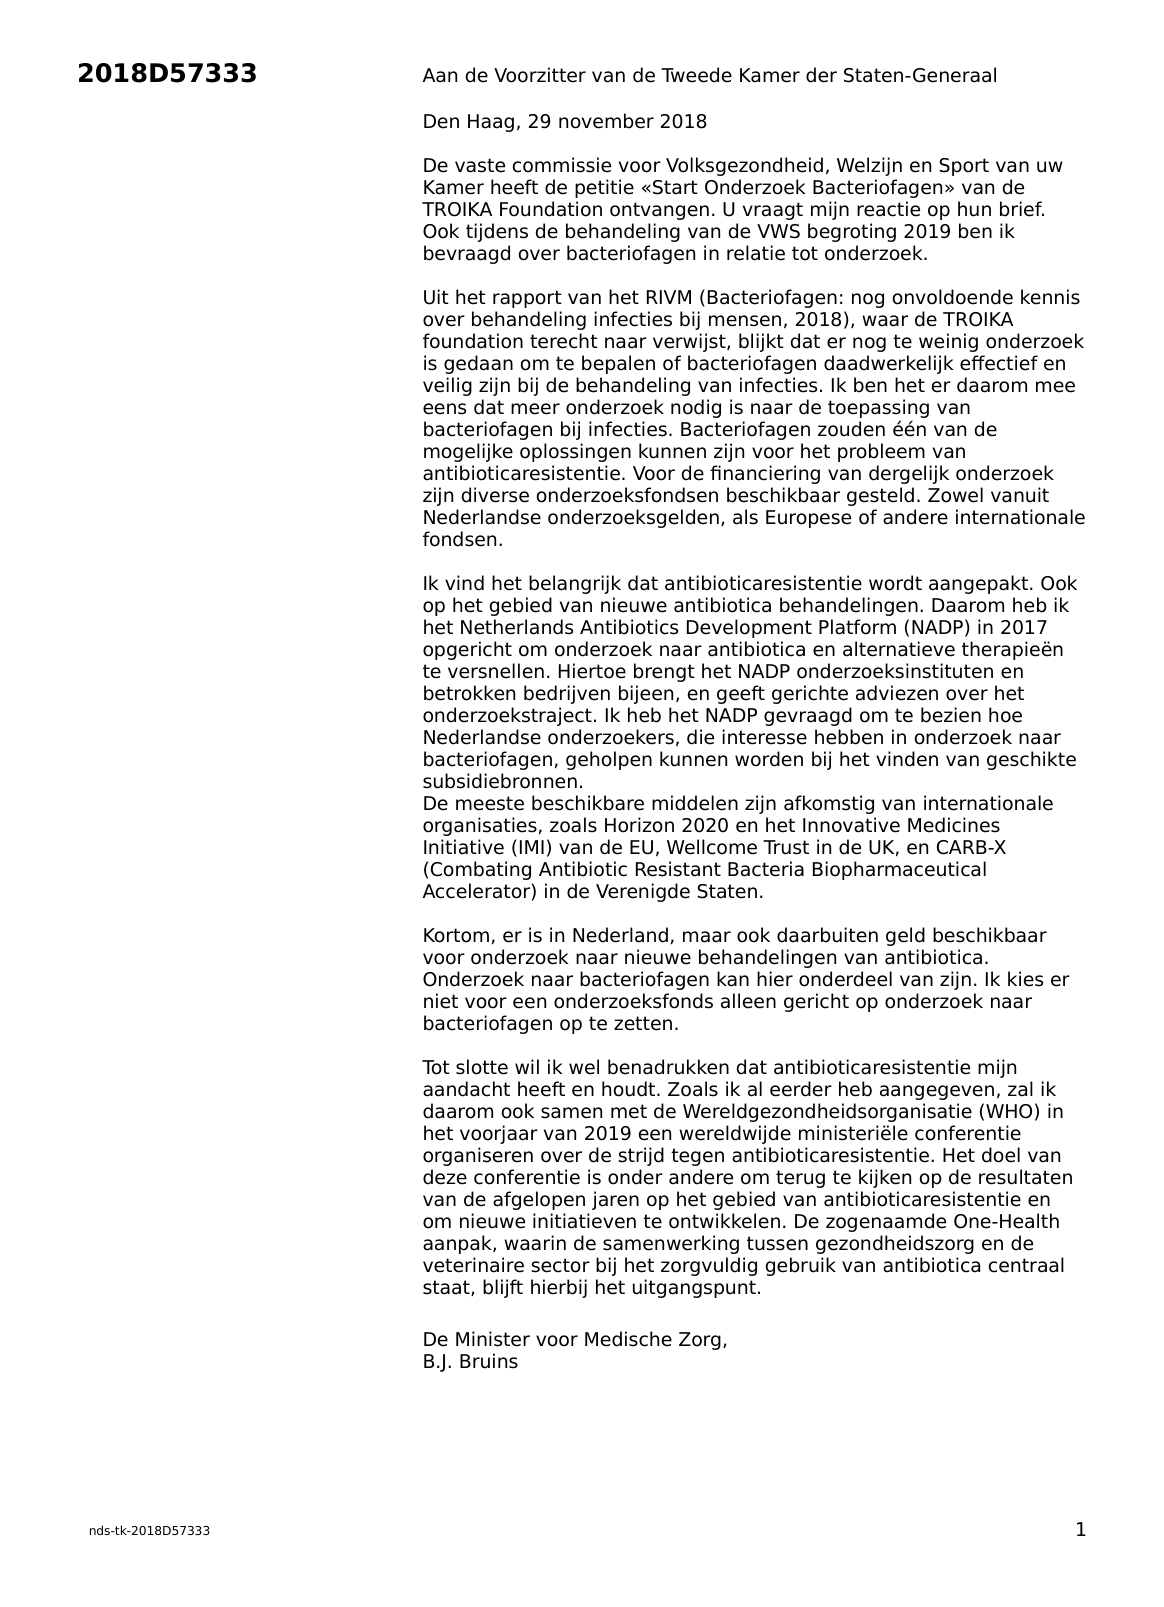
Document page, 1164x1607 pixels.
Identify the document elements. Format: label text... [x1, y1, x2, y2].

text De vaste commissie voor Volksgezondheid, Welzijn en Sport van uw Kamer heeft de petitie «Start Onderzoek Bacteriofagen» van de TROIKA Foundation ontvangen. U vraagt mijn reactie op hun brief. Ook tijdens de behandeling van de VWS begroting 2019 ben ik bevraagd over bacteriofagen in relatie tot onderzoek. [422, 155, 1087, 265]
text Tot slotte wil ik wel benadrukken dat antibioticaresistentie mijn aandacht heeft en houdt. Zoals ik al eerder heb aangegeven, zal ik daarom ook samen met de Wereldgezondheidsorganisatie (WHO) in het voorjaar van 2019 een wereldwijde ministeriële conferentie organiseren over de strijd tegen antibioticaresistentie. Het doel van deze conferentie is onder andere om terug te kijken op de resultaten van de afgelopen jaren op het gebied van antibioticaresistentie en om nieuwe initiatieven te ontwikkelen. De zogenaamde One-Health aanpak, waarin de samenwerking tussen gezondheidszorg en de veterinaire sector bij het zorgvuldig gebruik van antibiotica centraal staat, blijft hierbij het uitgangspunt. [422, 1057, 1087, 1299]
text nds-tk-2018D57333 [88, 1524, 323, 1538]
text 2018D57333 Aan de Voorzitter van de Tweede Kamer der Staten-Generaal [77, 59, 1087, 89]
text Den Haag, 29 november 2018 [422, 111, 1087, 133]
text Kortom, er is in Nederland, maar ook daarbuiten geld beschikbaar voor onderzoek naar nieuwe behandelingen van antibiotica. Onderzoek naar bacteriofagen kan hier onderdeel van zijn. Ik kies er niet voor een onderzoeksfonds alleen gericht op onderzoek naar bacteriofagen op te zetten. [422, 925, 1087, 1035]
text De Minister voor Medische Zorg, B.J. Bruins [422, 1329, 1087, 1373]
text Ik vind het belangrijk dat antibioticaresistentie wordt aangepakt. Ook op het gebied van nieuwe antibiotica behandelingen. Daarom heb ik het Netherlands Antibiotics Development Platform (NADP) in 2017 opgericht om onderzoek naar antibiotica en alternatieve therapieën te versnellen. Hiertoe brengt het NADP onderzoeksinstituten en betrokken bedrijven bijeen, en geeft gerichte adviezen over het onderzoekstraject. Ik heb het NADP gevraagd om te bezien hoe Nederlandse onderzoekers, die interesse hebben in onderzoek naar bacteriofagen, geholpen kunnen worden bij het vinden van geschikte subsidiebronnen. [422, 573, 1087, 793]
text Uit het rapport van het RIVM (Bacteriofagen: nog onvoldoende kennis over behandeling infecties bij mensen, 2018), waar de TROIKA foundation terecht naar verwijst, blijkt dat er nog te weinig onderzoek is gedaan om te bepalen of bacteriofagen daadwerkelijk effectief en veilig zijn bij de behandeling van infecties. Ik ben het er daarom mee eens dat meer onderzoek nodig is naar de toepassing van bacteriofagen bij infecties. Bacteriofagen zouden één van de mogelijke oplossingen kunnen zijn voor het probleem van antibioticaresistentie. Voor de financiering van dergelijk onderzoek zijn diverse onderzoeksfondsen beschikbaar gesteld. Zowel vanuit Nederlandse onderzoeksgelden, als Europese of andere internationale fondsen. [422, 287, 1087, 551]
text De meeste beschikbare middelen zijn afkomstig van internationale organisaties, zoals Horizon 2020 en het Innovative Medicines Initiative (IMI) van de EU, Wellcome Trust in de UK, en CARB-X (Combating Antibiotic Resistant Bacteria Biopharmaceutical Accelerator) in de Verenigde Staten. [422, 793, 1087, 903]
